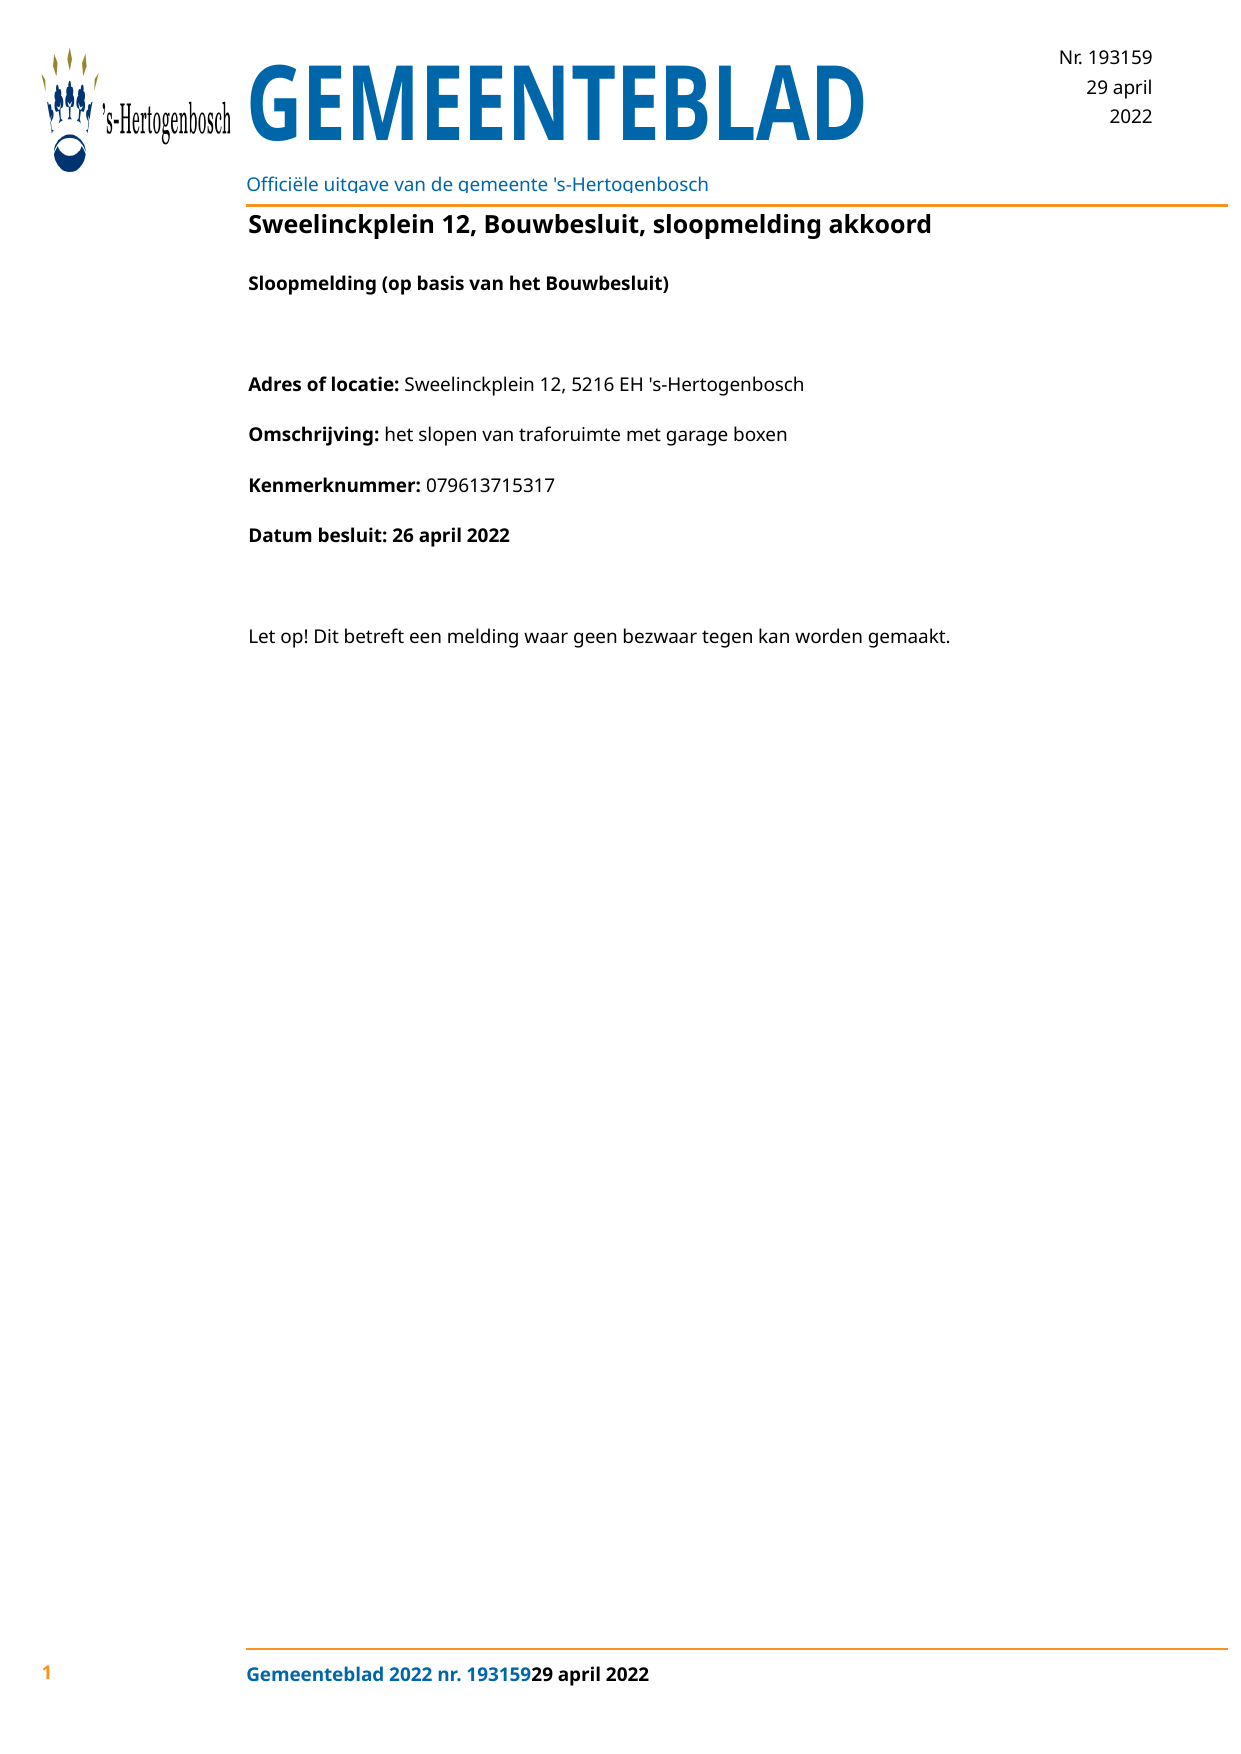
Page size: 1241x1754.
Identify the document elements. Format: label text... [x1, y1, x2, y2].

text Let op! Dit betreft een melding waar geen bezwaar tegen kan worden gemaakt. [248, 623, 1152, 649]
text Sweelinckplein 12, Bouwbesluit, sloopmelding akkoord [248, 207, 1152, 241]
picture [41, 47, 231, 172]
text Omschrijving: het slopen van traforuimte met garage boxen [248, 422, 1152, 447]
text Datum besluit: 26 april 2022 [248, 522, 1152, 548]
text Kenmerknummer: 079613715317 [248, 472, 1152, 498]
text Sloopmelding (op basis van het Bouwbesluit) [248, 270, 1152, 296]
text Adres of locatie: Sweelinckplein 12, 5216 EH 's-Hertogenbosch [248, 371, 1152, 397]
